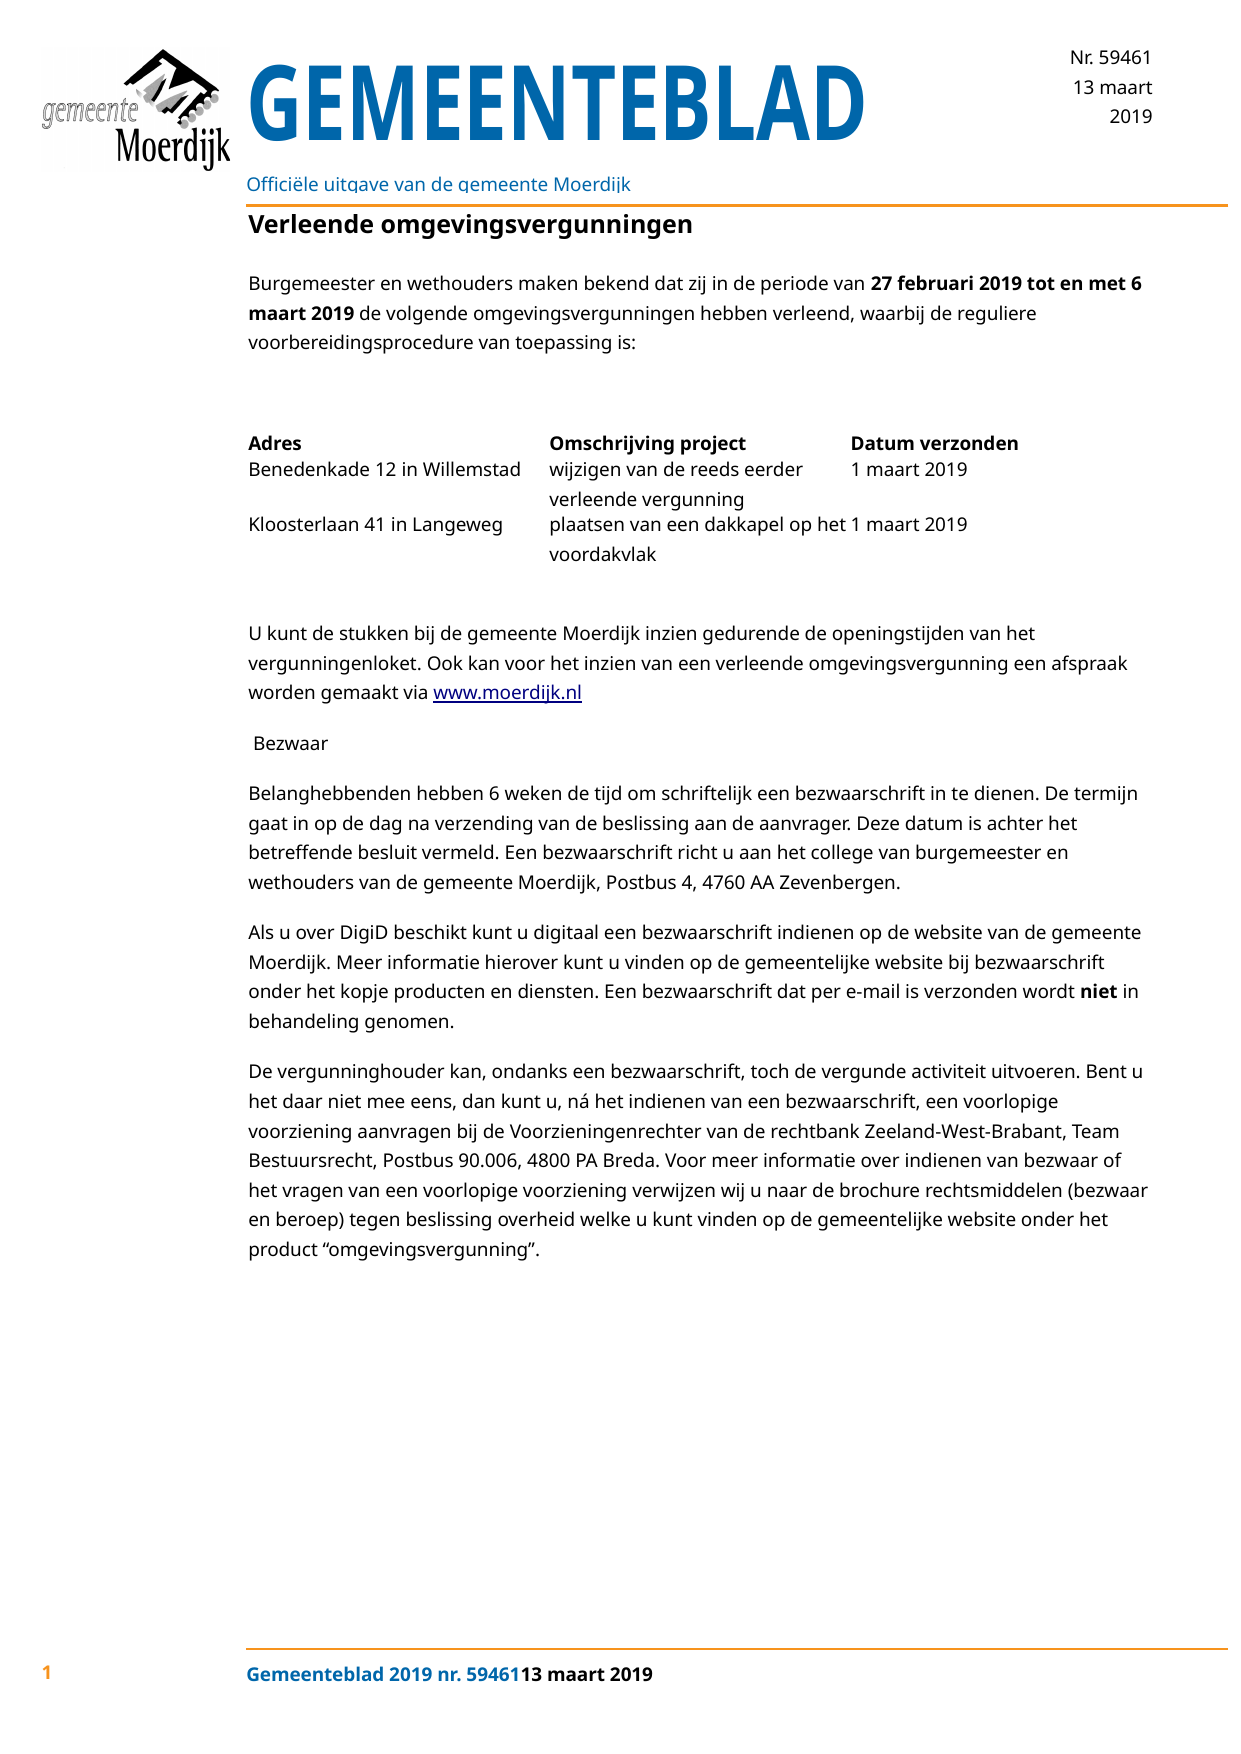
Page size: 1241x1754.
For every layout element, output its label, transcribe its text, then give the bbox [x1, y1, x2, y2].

table_cell Kloosterlaan 41 in Langeweg [248, 511, 549, 567]
text De vergunninghouder kan, ondanks een bezwaarschrift, toch de vergunde activiteit uitvoeren. Bent u het daar niet mee eens, dan kunt u, ná het indienen van een bezwaarschrift, een voorlopige voorziening aanvragen bij de Voorzieningenrechter van de rechtbank Zeeland-West-Brabant, Team Bestuursrecht, Postbus 90.006, 4800 PA Breda. Voor meer informatie over indienen van bezwaar of het vragen van een voorlopige voorziening verwijzen wij u naar de brochure rechtsmiddelen (bezwaar en beroep) tegen beslissing overheid welke u kunt vinden op de gemeentelijke website onder het product “omgevingsvergunning”. [248, 1059, 1152, 1262]
text Als u over DigiD beschikt kunt u digitaal een bezwaarschrift indienen op de website van de gemeente Moerdijk. Meer informatie hierover kunt u vinden op de gemeentelijke website bij bezwaarschrift onder het kopje producten en diensten. Een bezwaarschrift dat per e-mail is verzonden wordt niet in behandeling genomen. [248, 919, 1152, 1034]
table_cell wijzigen van de reeds eerder verleende vergunning [549, 456, 850, 511]
table_header Datum verzonden [850, 430, 1152, 456]
text Bezwaar [248, 730, 1152, 756]
table_header Omschrijving project [549, 430, 850, 456]
text Burgemeester en wethouders maken bekend dat zij in de periode van 27 februari 2019 tot en met 6 maart 2019 de volgende omgevingsvergunningen hebben verleend, waarbij de reguliere voorbereidingsprocedure van toepassing is: [248, 270, 1152, 355]
picture [41, 47, 231, 172]
table_cell 1 maart 2019 [850, 456, 1152, 511]
text Verleende omgevingsvergunningen [248, 207, 1152, 241]
table_header Adres [248, 430, 549, 456]
table_cell Benedenkade 12 in Willemstad [248, 456, 549, 511]
text U kunt de stukken bij de gemeente Moerdijk inzien gedurende de openingstijden van het vergunningenloket. Ook kan voor het inzien van een verleende omgevingsvergunning een afspraak worden gemaakt via www.moerdijk.nl [248, 620, 1152, 705]
text Belanghebbenden hebben 6 weken de tijd om schriftelijk een bezwaarschrift in te dienen. De termijn gaat in op de dag na verzending van de beslissing aan de aanvrager. Deze datum is achter het betreffende besluit vermeld. Een bezwaarschrift richt u aan het college van burgemeester en wethouders van de gemeente Moerdijk, Postbus 4, 4760 AA Zevenbergen. [248, 780, 1152, 895]
table_cell 1 maart 2019 [850, 511, 1152, 567]
table_cell plaatsen van een dakkapel op het voordakvlak [549, 511, 850, 567]
